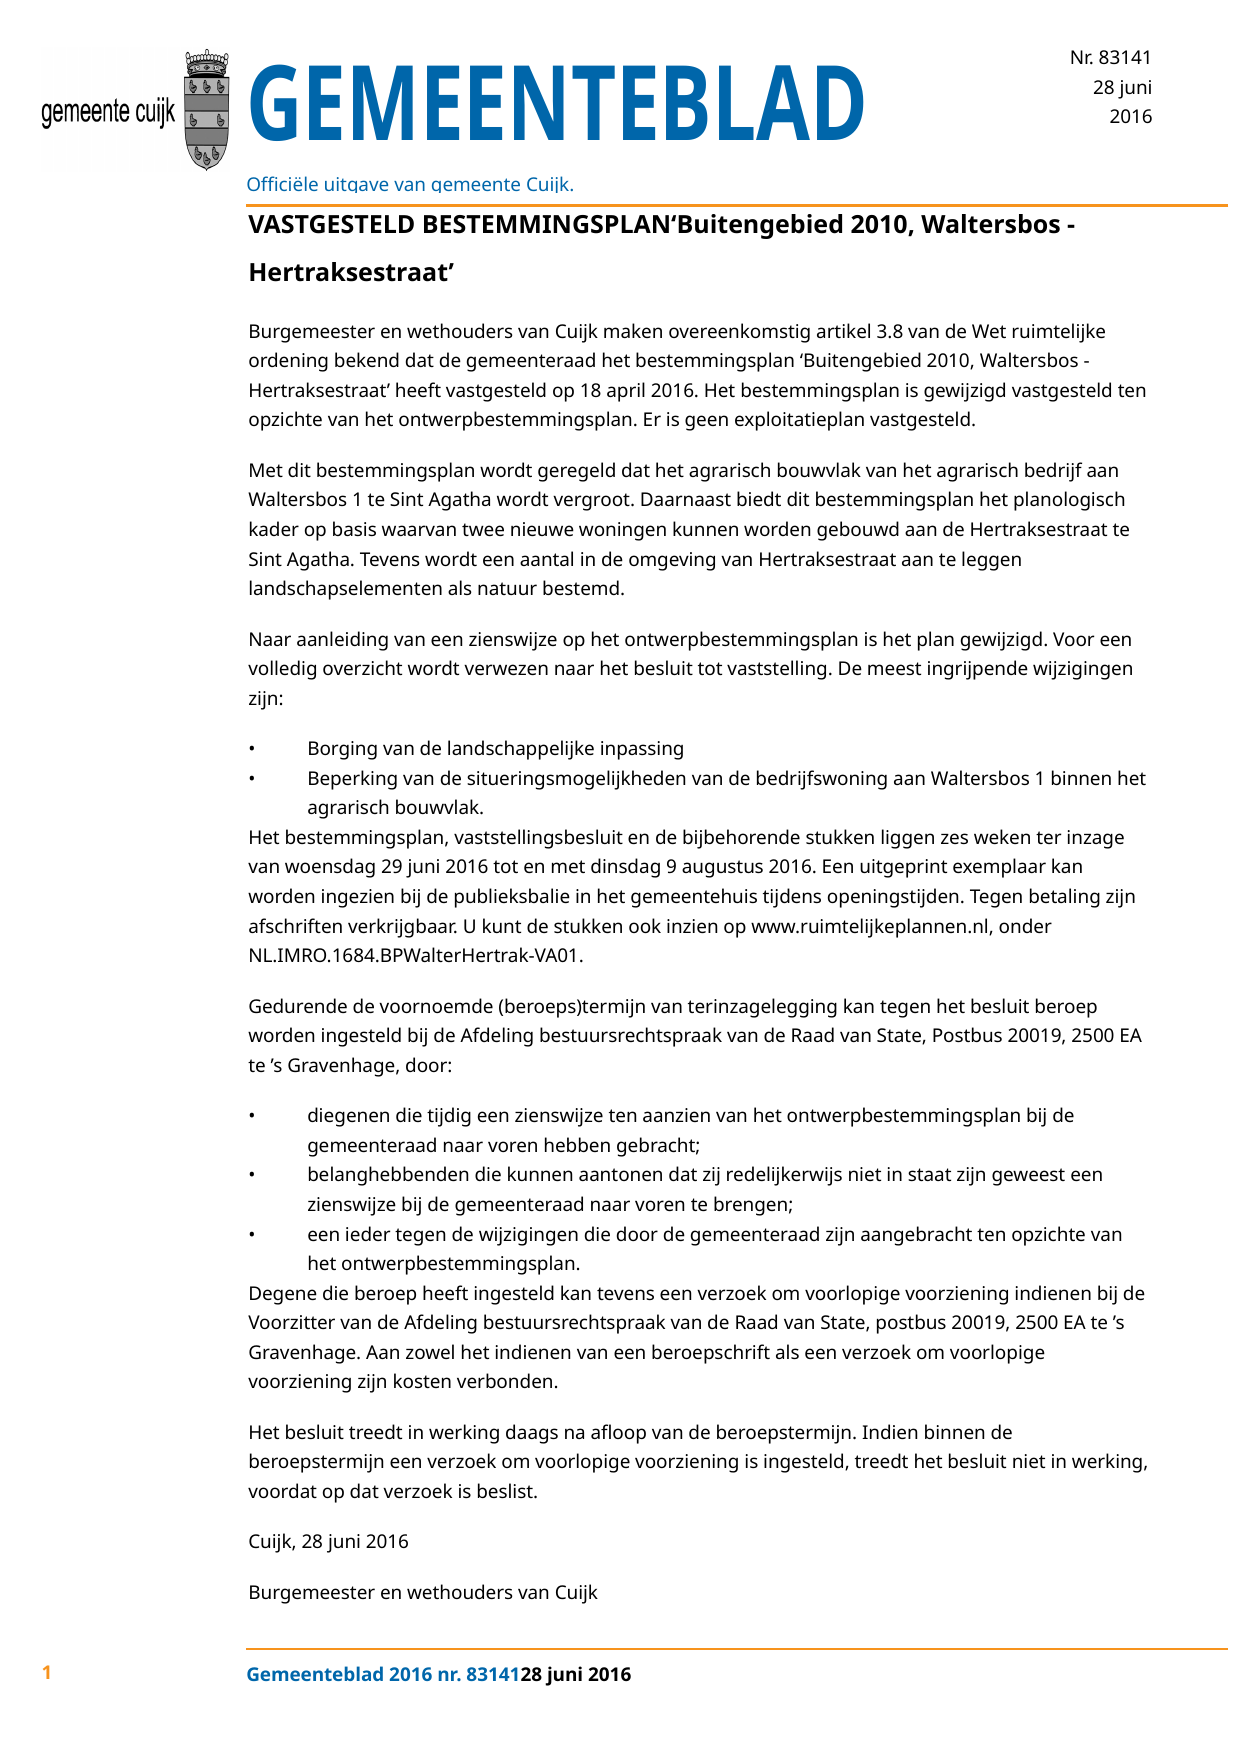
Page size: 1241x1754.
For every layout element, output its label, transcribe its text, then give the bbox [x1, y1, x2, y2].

picture [41, 47, 231, 172]
text Burgemeester en wethouders van Cuijk maken overeenkomstig artikel 3.8 van de Wet ruimtelijke ordening bekend dat de gemeenteraad het bestemmingsplan ‘Buitengebied 2010, Waltersbos - Hertraksestraat’ heeft vastgesteld op 18 april 2016. Het bestemmingsplan is gewijzigd vastgesteld ten opzichte van het ontwerpbestemmingsplan. Er is geen exploitatieplan vastgesteld. [248, 318, 1152, 432]
text Het bestemmingsplan, vaststellingsbesluit en de bijbehorende stukken liggen zes weken ter inzage van woensdag 29 juni 2016 tot en met dinsdag 9 augustus 2016. Een uitgeprint exemplaar kan worden ingezien bij de publieksbalie in het gemeentehuis tijdens openingstijden. Tegen betaling zijn afschriften verkrijgbaar. U kunt de stukken ook inzien op www.ruimtelijkeplannen.nl, onder NL.IMRO.1684.BPWalterHertrak-VA01. [248, 824, 1152, 968]
list diegenen die tijdig een zienswijze ten aanzien van het ontwerpbestemmingsplan bij de gemeenteraad naar voren hebben gebracht; [248, 1102, 1152, 1158]
text Burgemeester en wethouders van Cuijk [248, 1579, 1152, 1605]
text Naar aanleiding van een zienswijze op het ontwerpbestemmingsplan is het plan gewijzigd. Voor een volledig overzicht wordt verwezen naar het besluit tot vaststelling. De meest ingrijpende wijzigingen zijn: [248, 626, 1152, 711]
text Cuijk, 28 juni 2016 [248, 1529, 1152, 1554]
list Beperking van de situeringsmogelijkheden van de bedrijfswoning aan Waltersbos 1 binnen het agrarisch bouwvlak. [248, 765, 1152, 820]
list Borging van de landschappelijke inpassing [248, 735, 1152, 761]
list een ieder tegen de wijzigingen die door de gemeenteraad zijn aangebracht ten opzichte van het ontwerpbestemmingsplan. [248, 1221, 1152, 1276]
list belanghebbenden die kunnen aantonen dat zij redelijkerwijs niet in staat zijn geweest een zienswijze bij de gemeenteraad naar voren te brengen; [248, 1162, 1152, 1217]
text Het besluit treedt in werking daags na afloop van de beroepstermijn. Indien binnen de beroepstermijn een verzoek om voorlopige voorziening is ingesteld, treedt het besluit niet in werking, voordat op dat verzoek is beslist. [248, 1419, 1152, 1504]
text Degene die beroep heeft ingesteld kan tevens een verzoek om voorlopige voorziening indienen bij de Voorzitter van de Afdeling bestuursrechtspraak van de Raad van State, postbus 20019, 2500 EA te ’s Gravenhage. Aan zowel het indienen van een beroepschrift als een verzoek om voorlopige voorziening zijn kosten verbonden. [248, 1280, 1152, 1394]
text Met dit bestemmingsplan wordt geregeld dat het agrarisch bouwvlak van het agrarisch bedrijf aan Waltersbos 1 te Sint Agatha wordt vergroot. Daarnaast biedt dit bestemmingsplan het planologisch kader op basis waarvan twee nieuwe woningen kunnen worden gebouwd aan de Hertraksestraat te Sint Agatha. Tevens wordt een aantal in de omgeving van Hertraksestraat aan te leggen landschapselementen als natuur bestemd. [248, 457, 1152, 601]
text Gedurende de voornoemde (beroeps)termijn van terinzagelegging kan tegen het besluit beroep worden ingesteld bij de Afdeling bestuursrechtspraak van de Raad van State, Postbus 20019, 2500 EA te ’s Gravenhage, door: [248, 993, 1152, 1078]
text VASTGESTELD BESTEMMINGSPLAN‘Buitengebied 2010, Waltersbos - Hertraksestraat’ [248, 207, 1152, 288]
